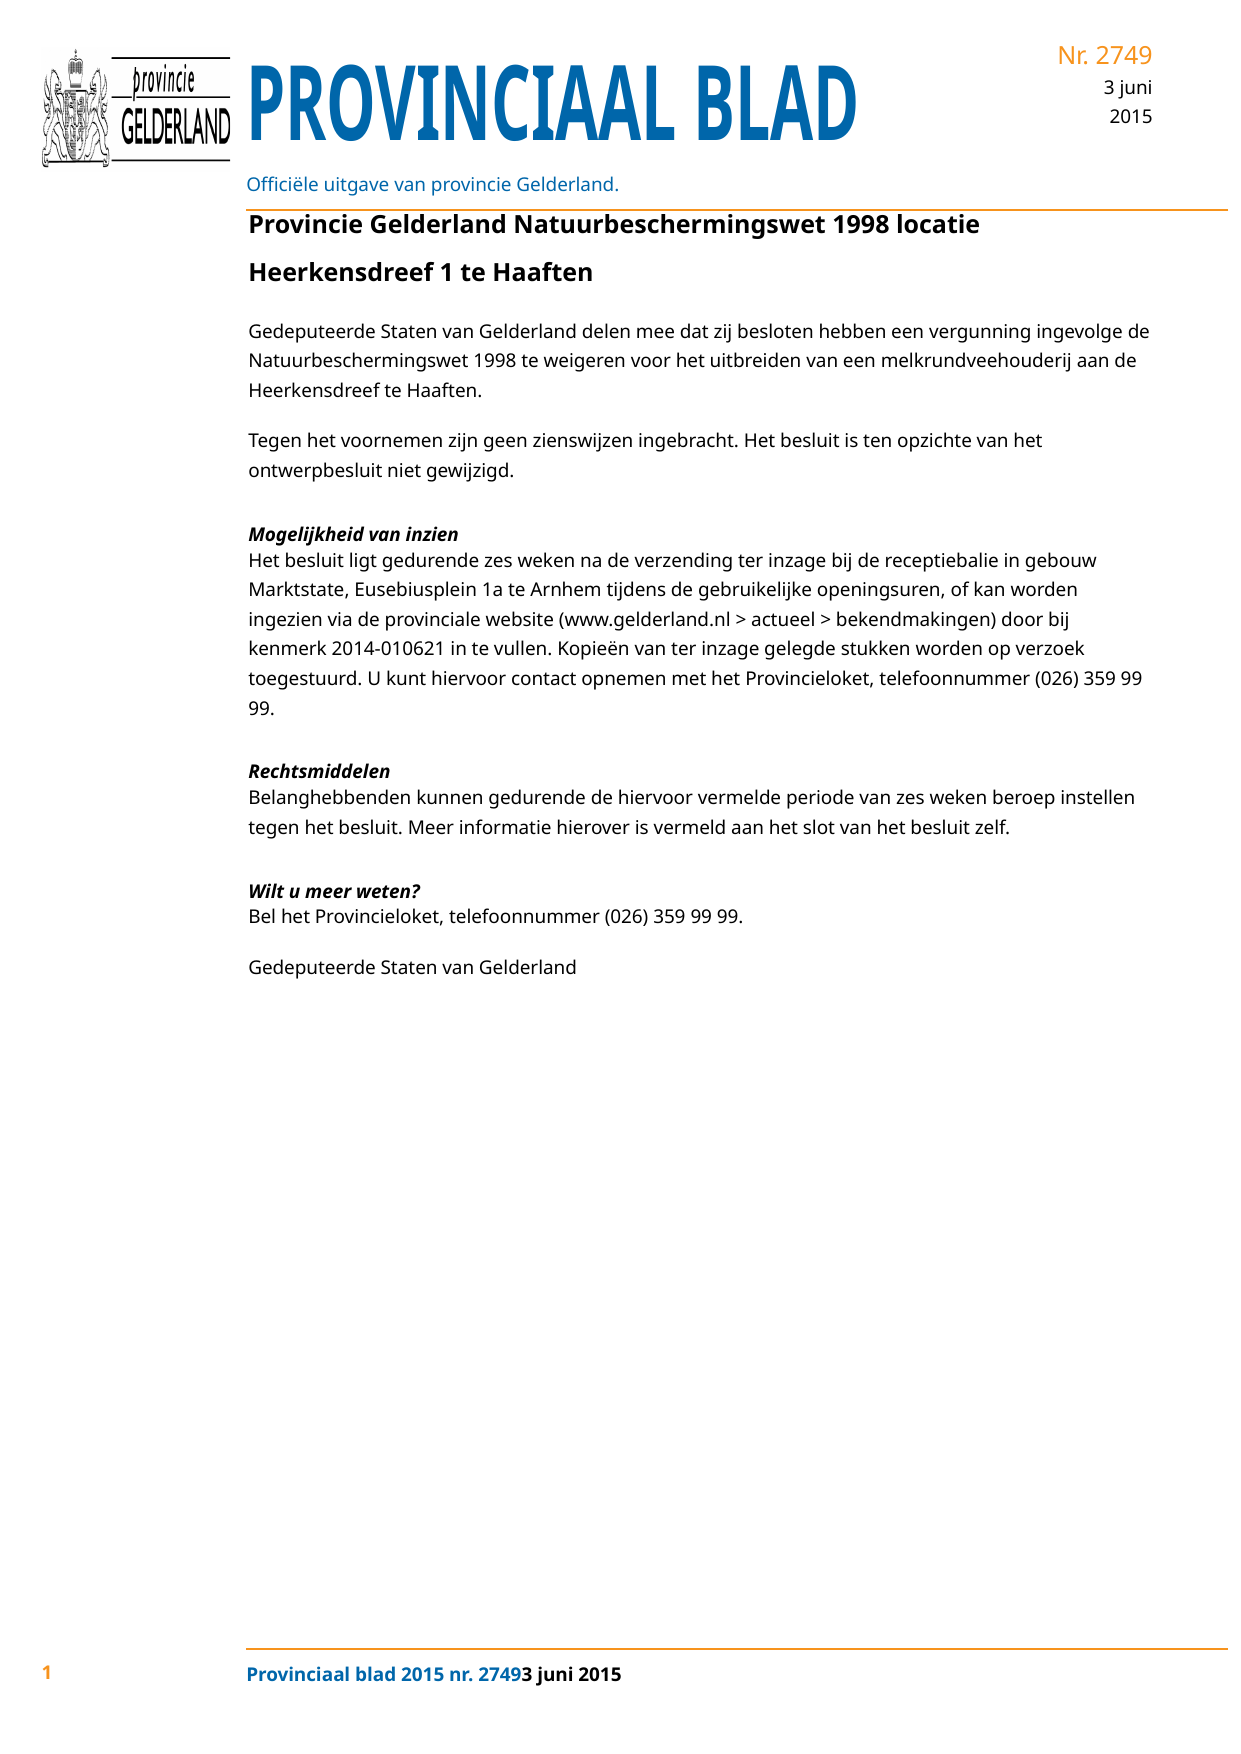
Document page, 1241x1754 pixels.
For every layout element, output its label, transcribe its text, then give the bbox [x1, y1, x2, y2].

text Belanghebbenden kunnen gedurende de hiervoor vermelde periode van zes weken beroep instellen tegen het besluit. Meer informatie hierover is vermeld aan het slot van het besluit zelf. [248, 784, 1152, 840]
text Wilt u meer weten? [248, 878, 1152, 904]
text Mogelijkheid van inzien [248, 521, 1152, 547]
text Het besluit ligt gedurende zes weken na de verzending ter inzage bij de receptiebalie in gebouw Marktstate, Eusebiusplein 1a te Arnhem tijdens de gebruikelijke openingsuren, of kan worden ingezien via de provinciale website (www.gelderland.nl > actueel > bekendmakingen) door bij kenmerk 2014-010621 in te vullen. Kopieën van ter inzage gelegde stukken worden op verzoek toegestuurd. U kunt hiervoor contact opnemen met het Provincieloket, telefoonnummer (026) 359 99 99. [248, 547, 1152, 720]
text Gedeputeerde Staten van Gelderland delen mee dat zij besloten hebben een vergunning ingevolge de Natuurbeschermingswet 1998 te weigeren voor het uitbreiden van een melkrundveehouderij aan de Heerkensdreef te Haaften. [248, 318, 1152, 403]
text Bel het Provincieloket, telefoonnummer (026) 359 99 99. [248, 904, 1152, 929]
text Tegen het voornemen zijn geen zienswijzen ingebracht. Het besluit is ten opzichte van het ontwerpbesluit niet gewijzigd. [248, 427, 1152, 483]
text Gedeputeerde Staten van Gelderland [248, 954, 1152, 980]
text Provincie Gelderland Natuurbeschermingswet 1998 locatie Heerkensdreef 1 te Haaften [248, 211, 1152, 288]
picture [41, 47, 231, 172]
text Rechtsmiddelen [248, 759, 1152, 784]
